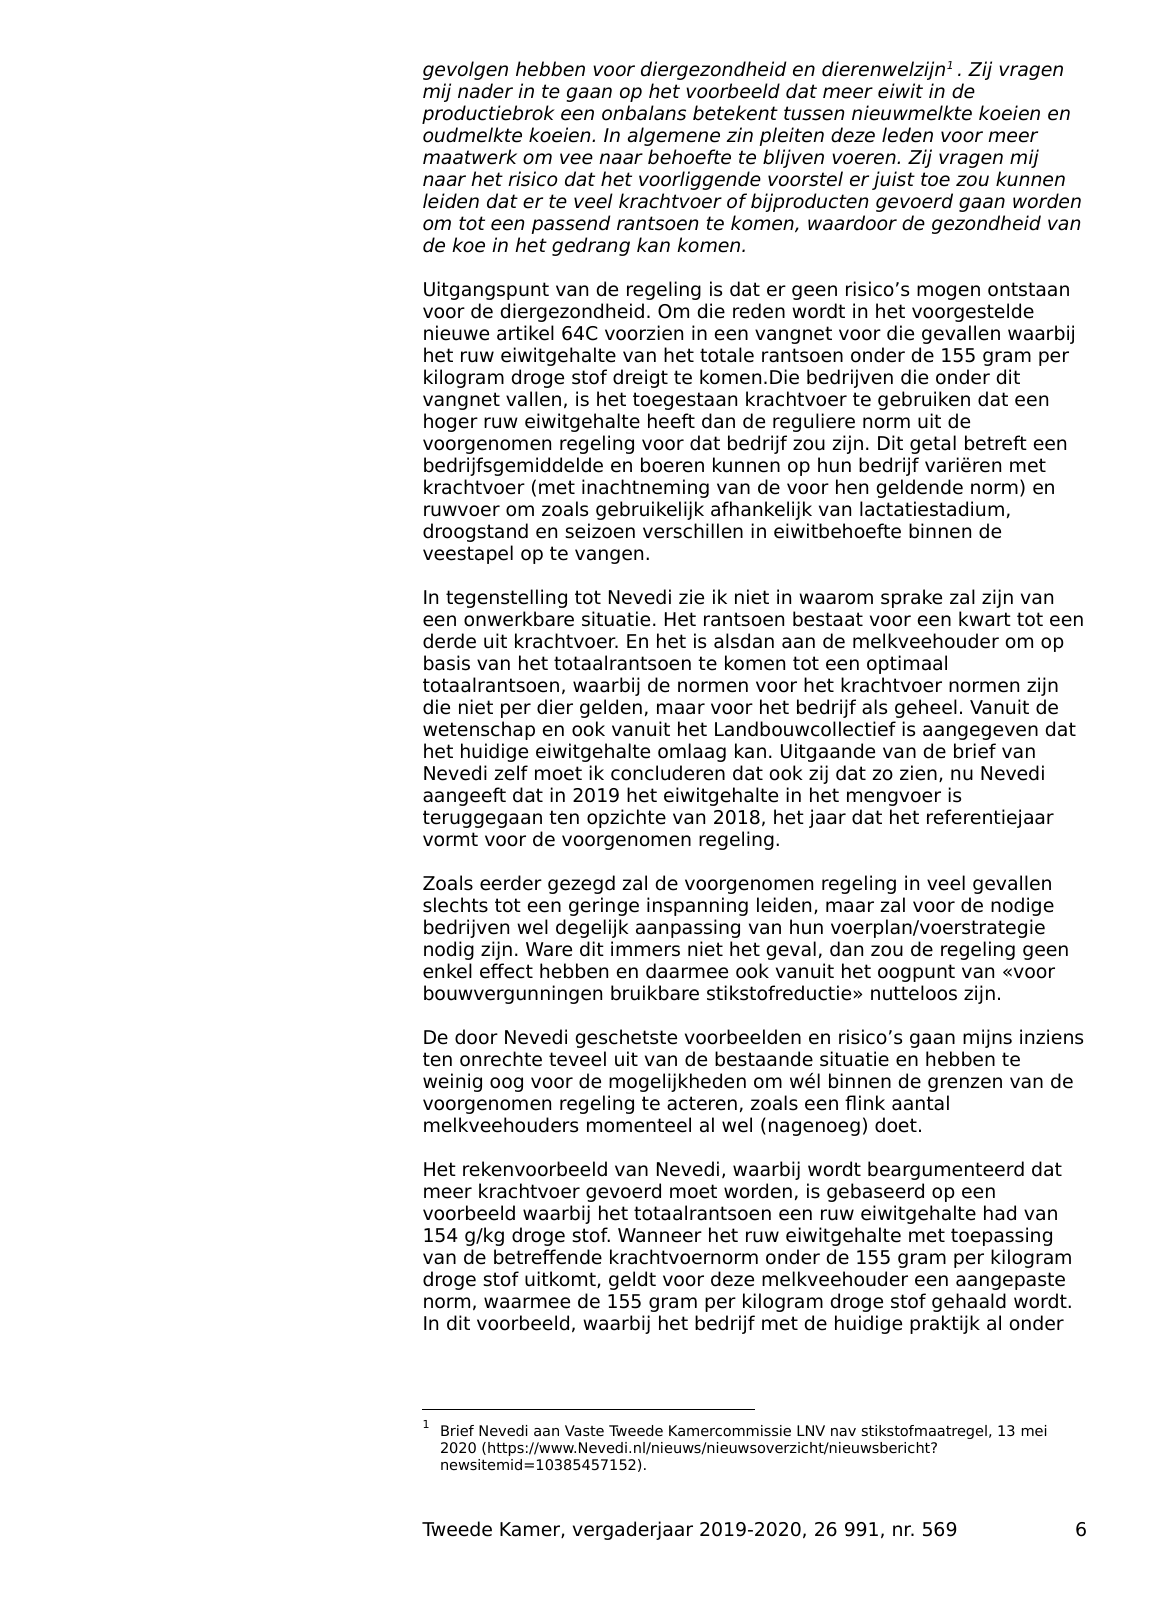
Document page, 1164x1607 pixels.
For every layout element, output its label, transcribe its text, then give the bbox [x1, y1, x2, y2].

text Uitgangspunt van de regeling is dat er geen risico’s mogen ontstaan voor de diergezondheid. Om die reden wordt in het voorgestelde nieuwe artikel 64C voorzien in een vangnet voor die gevallen waarbij het ruw eiwitgehalte van het totale rantsoen onder de 155 gram per kilogram droge stof dreigt te komen.Die bedrijven die onder dit vangnet vallen, is het toegestaan krachtvoer te gebruiken dat een hoger ruw eiwitgehalte heeft dan de reguliere norm uit de voorgenomen regeling voor dat bedrijf zou zijn. Dit getal betreft een bedrijfsgemiddelde en boeren kunnen op hun bedrijf variëren met krachtvoer (met inachtneming van de voor hen geldende norm) en ruwvoer om zoals gebruikelijk afhankelijk van lactatiestadium, droogstand en seizoen verschillen in eiwitbehoefte binnen de veestapel op te vangen. [422, 279, 1087, 565]
text gevolgen hebben voor diergezondheid en dierenwelzijn. Zij vragen mij nader in te gaan op het voorbeeld dat meer eiwit in de productiebrok een onbalans betekent tussen nieuwmelkte koeien en oudmelkte koeien. In algemene zin pleiten deze leden voor meer maatwerk om vee naar behoefte te blijven voeren. Zij vragen mij naar het risico dat het voorliggende voorstel er juist toe zou kunnen leiden dat er te veel krachtvoer of bijproducten gevoerd gaan worden om tot een passend rantsoen te komen, waardoor de gezondheid van de koe in het gedrang kan komen. [422, 59, 1087, 257]
text Het rekenvoorbeeld van Nevedi, waarbij wordt beargumenteerd dat meer krachtvoer gevoerd moet worden, is gebaseerd op een voorbeeld waarbij het totaalrantsoen een ruw eiwitgehalte had van 154 g/kg droge stof. Wanneer het ruw eiwitgehalte met toepassing van de betreffende krachtvoernorm onder de 155 gram per kilogram droge stof uitkomt, geldt voor deze melkveehouder een aangepaste norm, waarmee de 155 gram per kilogram droge stof gehaald wordt. In dit voorbeeld, waarbij het bedrijf met de huidige praktijk al onder [422, 1159, 1087, 1335]
text Zoals eerder gezegd zal de voorgenomen regeling in veel gevallen slechts tot een geringe inspanning leiden, maar zal voor de nodige bedrijven wel degelijk aanpassing van hun voerplan/voerstrategie nodig zijn. Ware dit immers niet het geval, dan zou de regeling geen enkel effect hebben en daarmee ook vanuit het oogpunt van «voor bouwvergunningen bruikbare stikstofreductie» nutteloos zijn. [422, 873, 1087, 1005]
text In tegenstelling tot Nevedi zie ik niet in waarom sprake zal zijn van een onwerkbare situatie. Het rantsoen bestaat voor een kwart tot een derde uit krachtvoer. En het is alsdan aan de melkveehouder om op basis van het totaalrantsoen te komen tot een optimaal totaalrantsoen, waarbij de normen voor het krachtvoer normen zijn die niet per dier gelden, maar voor het bedrijf als geheel. Vanuit de wetenschap en ook vanuit het Landbouwcollectief is aangegeven dat het huidige eiwitgehalte omlaag kan. Uitgaande van de brief van Nevedi zelf moet ik concluderen dat ook zij dat zo zien, nu Nevedi aangeeft dat in 2019 het eiwitgehalte in het mengvoer is teruggegaan ten opzichte van 2018, het jaar dat het referentiejaar vormt voor de voorgenomen regeling. [422, 587, 1087, 851]
text Brief Nevedi aan Vaste Tweede Kamercommissie LNV nav stikstofmaatregel, 13 mei 2020 (https://www.Nevedi.nl/nieuws/nieuwsoverzicht/nieuwsbericht?newsitemid=10385457152). [422, 1418, 1087, 1474]
text De door Nevedi geschetste voorbeelden en risico’s gaan mijns inziens ten onrechte teveel uit van de bestaande situatie en hebben te weinig oog voor de mogelijkheden om wél binnen de grenzen van de voorgenomen regeling te acteren, zoals een flink aantal melkveehouders momenteel al wel (nagenoeg) doet. [422, 1027, 1087, 1137]
